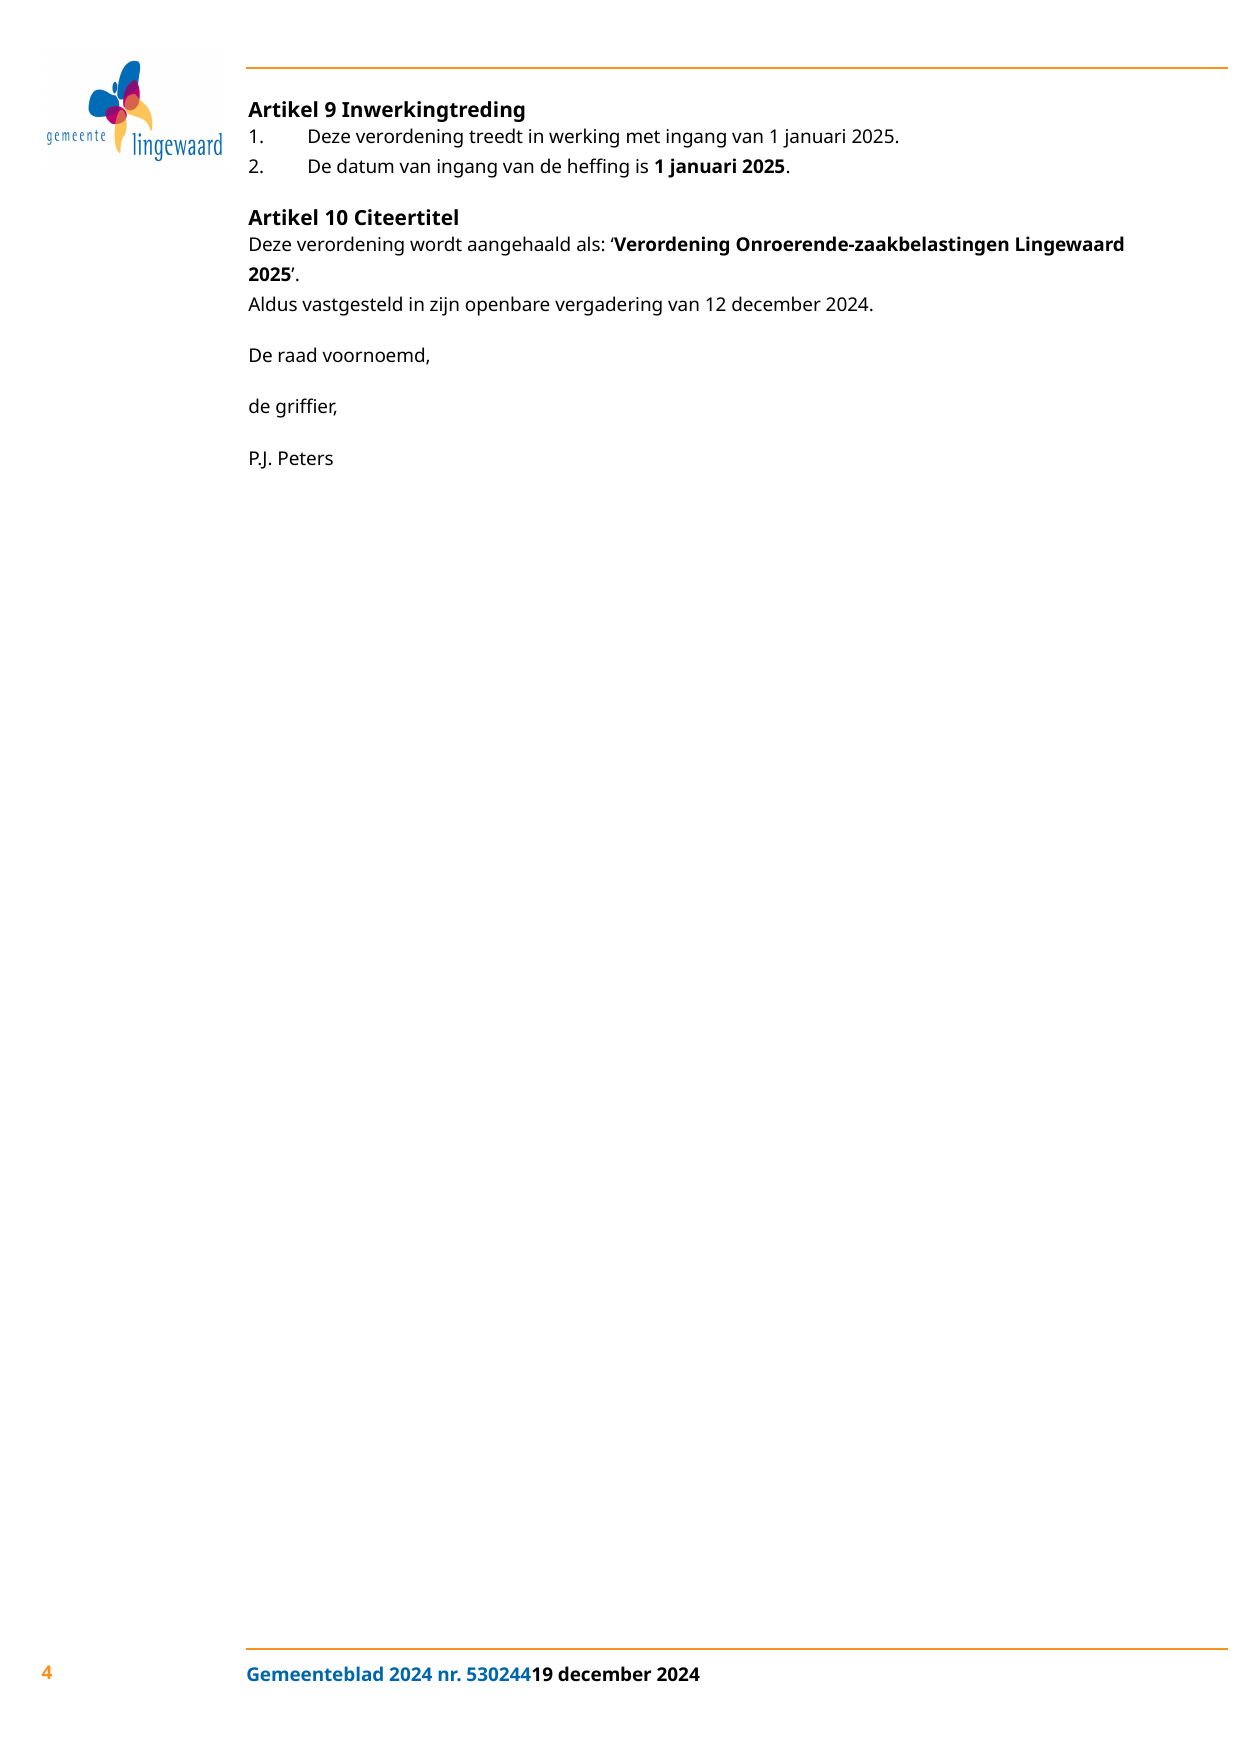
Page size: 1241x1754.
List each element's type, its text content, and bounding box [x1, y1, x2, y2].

text Artikel 10 Citeertitel [248, 203, 1152, 232]
text Artikel 9 Inwerkingtreding [248, 95, 1152, 123]
text P.J. Peters [248, 445, 1152, 471]
text Deze verordening wordt aangehaald als: ‘Verordening Onroerende-zaakbelastingen Lingewaard 2025’. [248, 232, 1152, 287]
text De raad voornoemd, [248, 342, 1152, 368]
picture [41, 47, 231, 172]
text Aldus vastgesteld in zijn openbare vergadering van 12 december 2024. [248, 291, 1152, 317]
text de griffier, [248, 394, 1152, 419]
list Deze verordening treedt in werking met ingang van 1 januari 2025. [248, 123, 1152, 149]
list De datum van ingang van de heffing is 1 januari 2025. [248, 153, 1152, 178]
